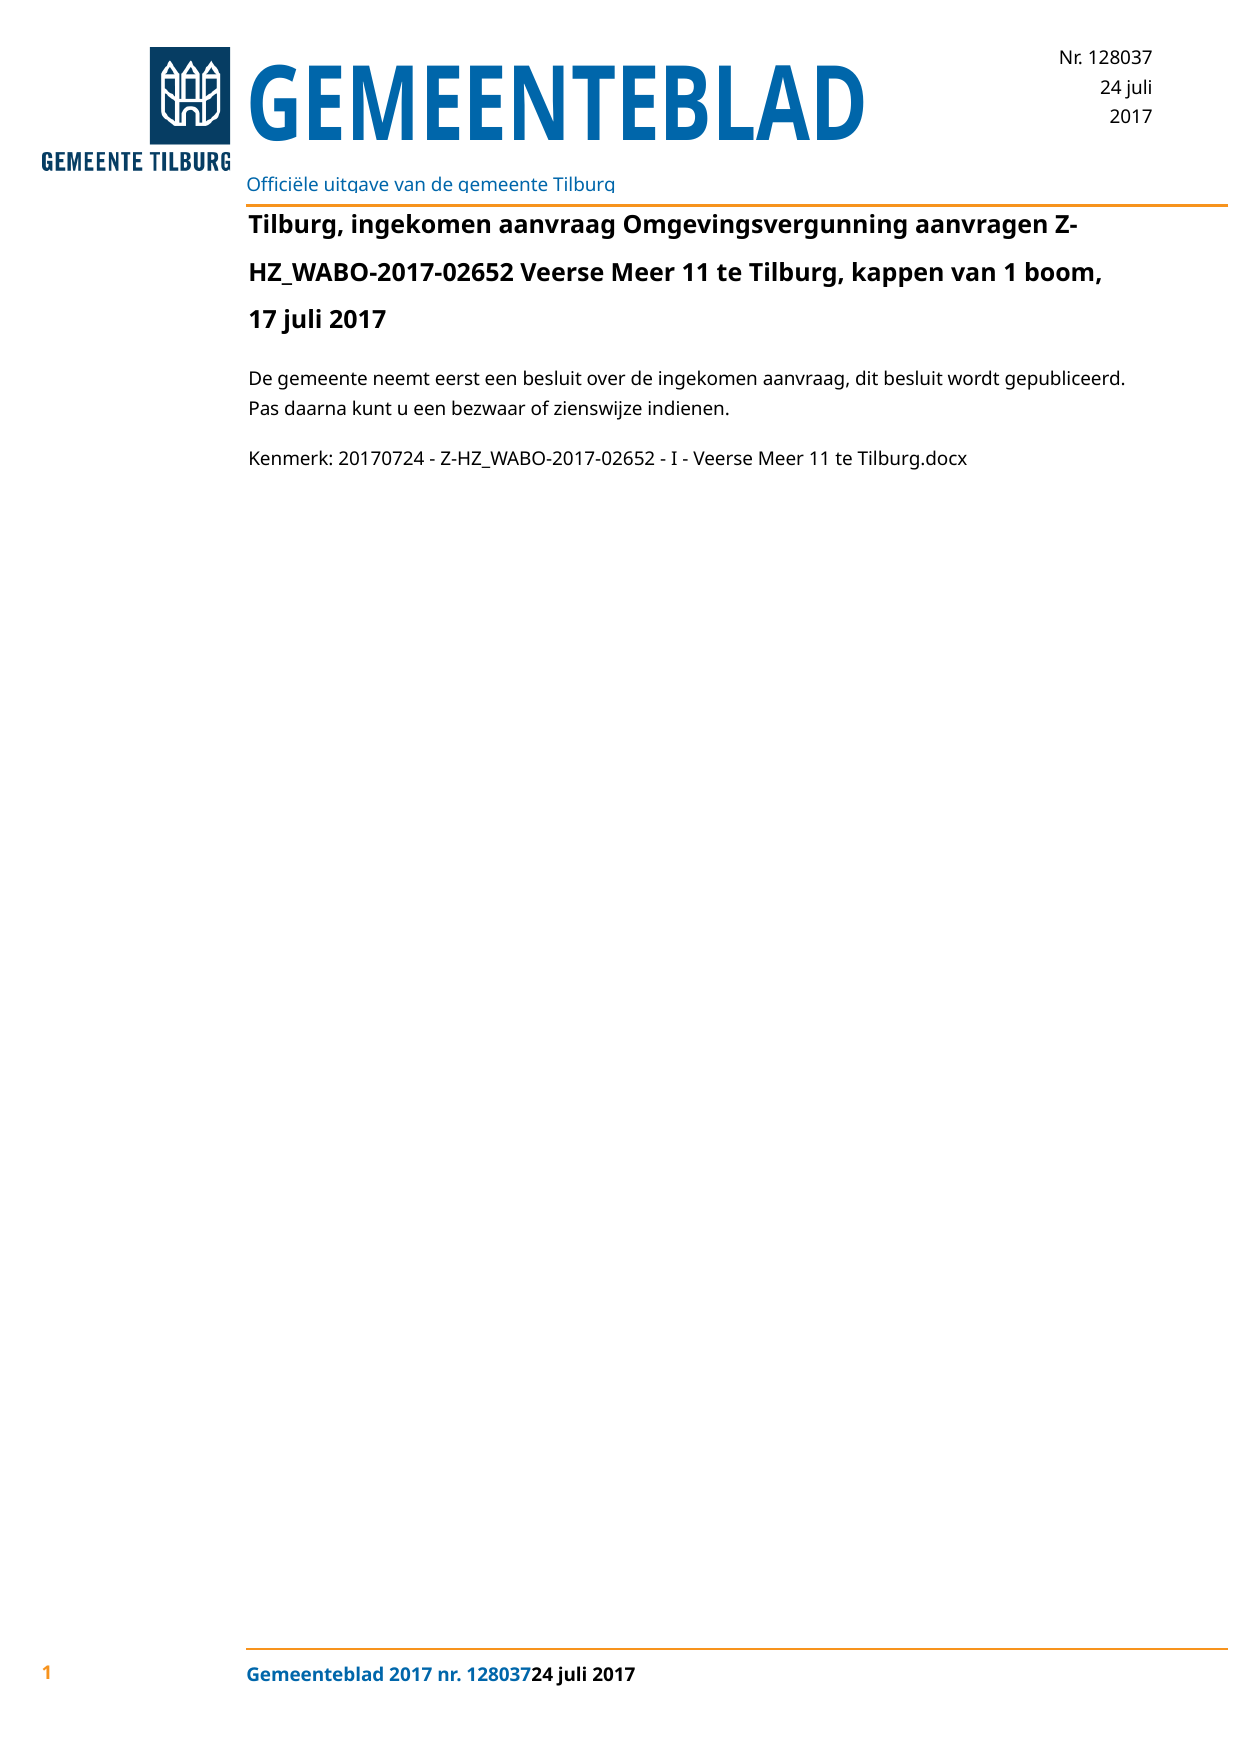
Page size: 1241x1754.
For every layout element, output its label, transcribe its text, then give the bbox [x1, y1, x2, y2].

text De gemeente neemt eerst een besluit over de ingekomen aanvraag, dit besluit wordt gepubliceerd. Pas daarna kunt u een bezwaar of zienswijze indienen. [248, 366, 1152, 421]
text Tilburg, ingekomen aanvraag Omgevingsvergunning aanvragen Z-HZ_WABO-2017-02652 Veerse Meer 11 te Tilburg, kappen van 1 boom, 17 juli 2017 [248, 207, 1152, 336]
text Kenmerk: 20170724 - Z-HZ_WABO-2017-02652 - I - Veerse Meer 11 te Tilburg.docx [248, 446, 1152, 471]
picture [41, 47, 231, 172]
